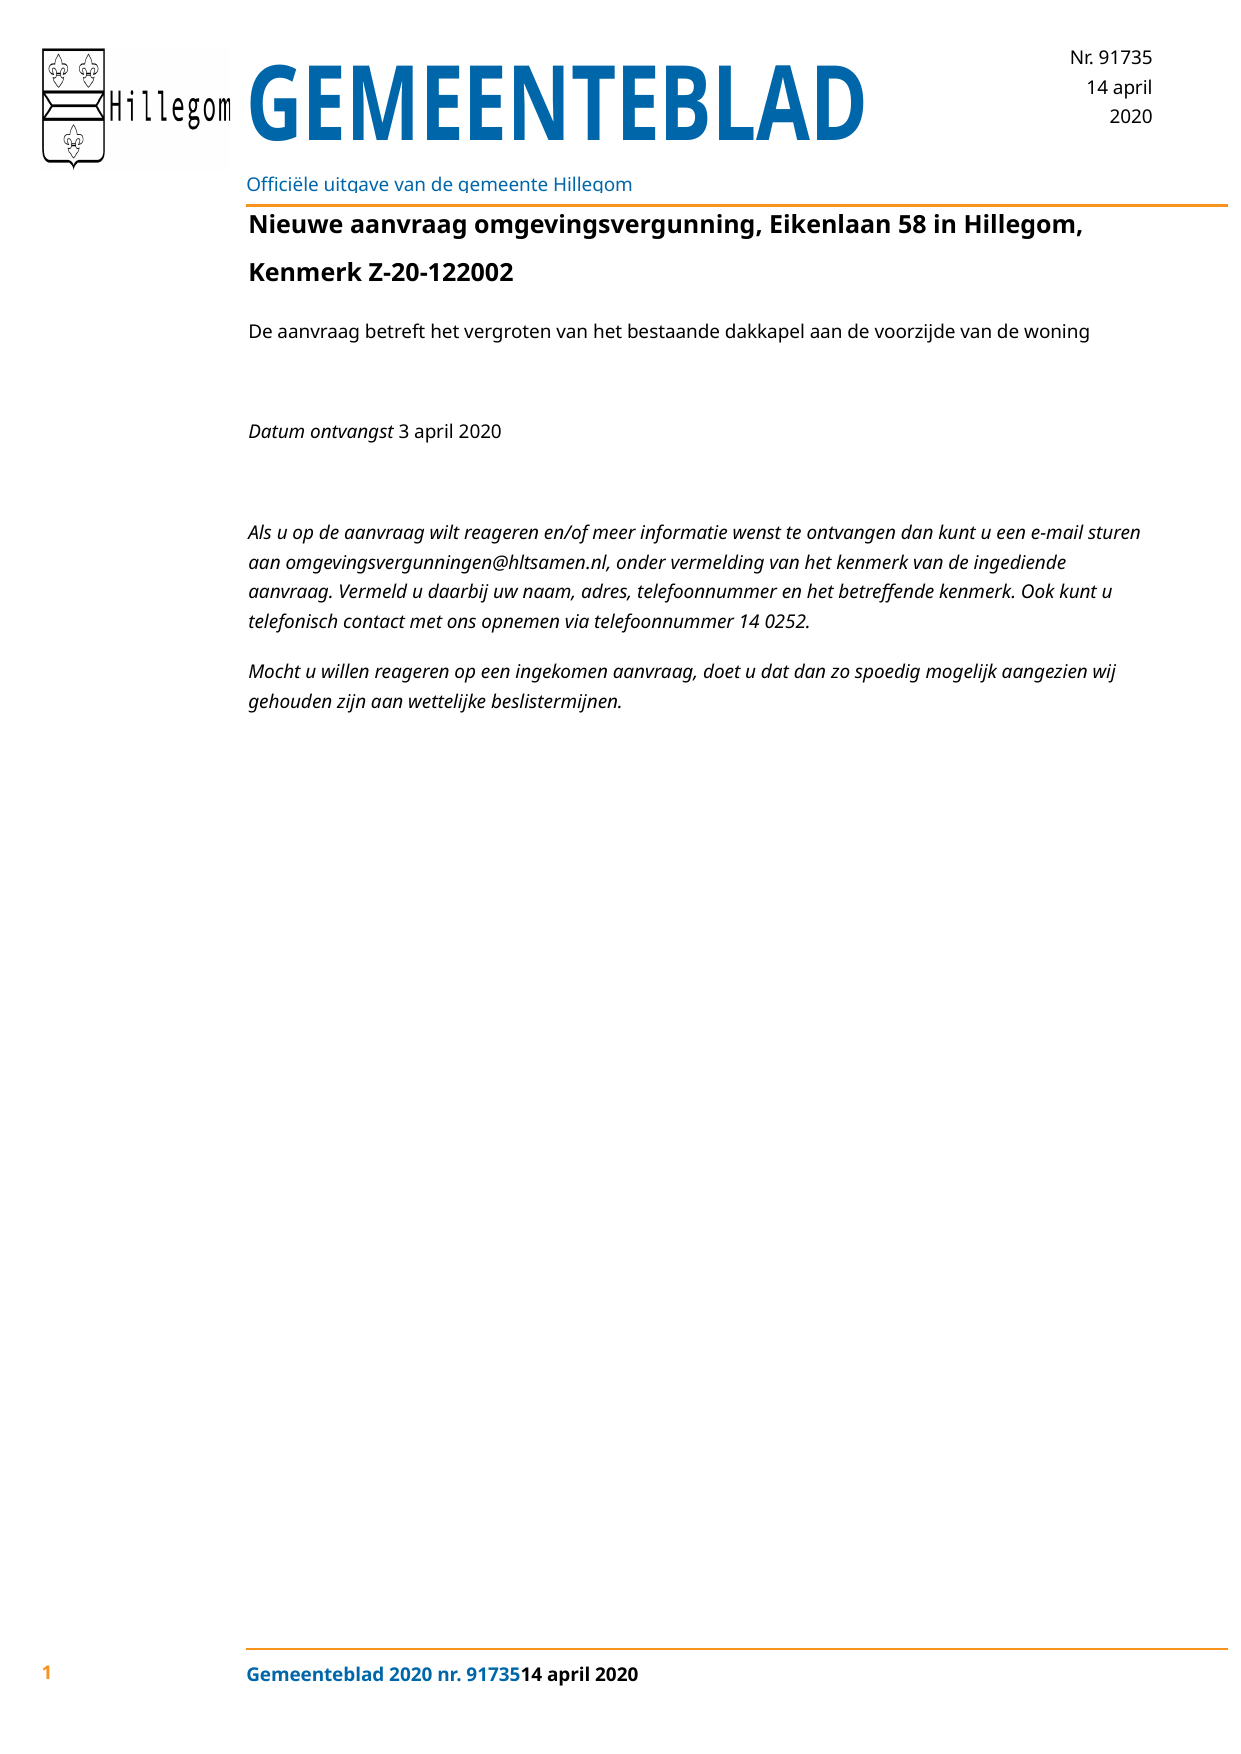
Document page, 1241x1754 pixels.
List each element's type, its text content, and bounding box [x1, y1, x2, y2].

picture [41, 47, 231, 172]
text Als u op de aanvraag wilt reageren en/of meer informatie wenst te ontvangen dan kunt u een e-mail sturen aan omgevingsvergunningen@hltsamen.nl, onder vermelding van het kenmerk van de ingediende aanvraag. Vermeld u daarbij uw naam, adres, telefoonnummer en het betreffende kenmerk. Ook kunt u telefonisch contact met ons opnemen via telefoonnummer 14 0252. [248, 519, 1152, 634]
text Datum ontvangst 3 april 2020 [248, 419, 1152, 444]
text De aanvraag betreft het vergroten van het bestaande dakkapel aan de voorzijde van de woning [248, 318, 1152, 344]
text Nieuwe aanvraag omgevingsvergunning, Eikenlaan 58 in Hillegom, Kenmerk Z-20-122002 [248, 207, 1152, 288]
text Mocht u willen reageren op een ingekomen aanvraag, doet u dat dan zo spoedig mogelijk aangezien wij gehouden zijn aan wettelijke beslistermijnen. [248, 659, 1152, 714]
